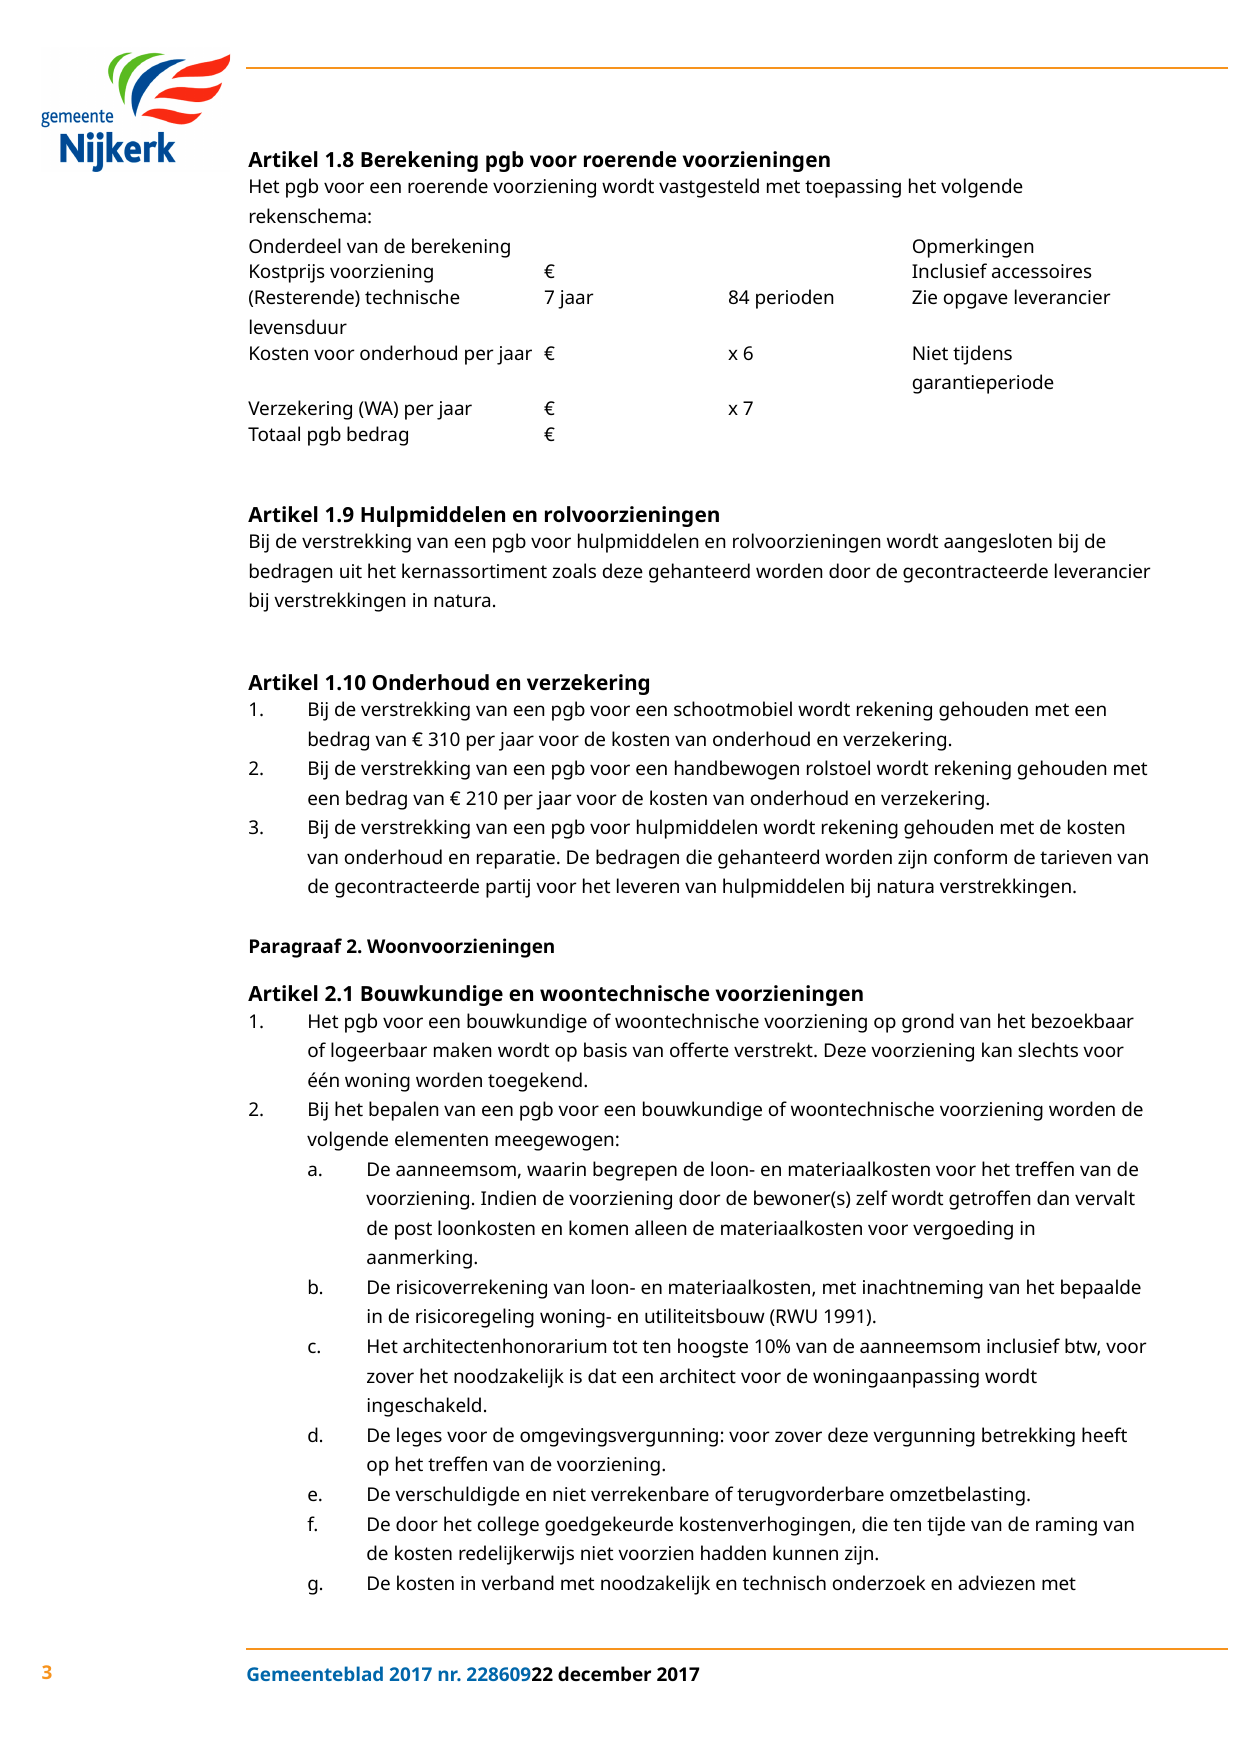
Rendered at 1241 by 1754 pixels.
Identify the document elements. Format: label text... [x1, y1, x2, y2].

table_cell Niet tijdens garantieperiode [912, 340, 1152, 395]
table_cell 7 jaar [544, 284, 728, 340]
table_cell € [544, 340, 728, 395]
list Bij het bepalen van een pgb voor een bouwkundige of woontechnische voorziening worden de volgende elementen meegewogen: [248, 1097, 1152, 1152]
text Paragraaf 2. Woonvoorzieningen [248, 933, 1152, 958]
table_cell € [544, 259, 728, 284]
table_header [544, 233, 728, 259]
text Bij de verstrekking van een pgb voor hulpmiddelen en rolvoorzieningen wordt aangesloten bij de bedragen uit het kernassortiment zoals deze gehanteerd worden door de gecontracteerde leverancier bij verstrekkingen in natura. [248, 528, 1152, 613]
table_cell (Resterende) technische levensduur [248, 284, 544, 340]
picture [41, 47, 231, 172]
table_cell € [544, 421, 728, 446]
table_header Opmerkingen [912, 233, 1152, 259]
table_cell [912, 395, 1152, 421]
table_cell x 7 [728, 395, 912, 421]
list Bij de verstrekking van een pgb voor een handbewogen rolstoel wordt rekening gehouden met een bedrag van € 210 per jaar voor de kosten van onderhoud en verzekering. [248, 755, 1152, 811]
list De aanneemsom, waarin begrepen de loon- en materiaalkosten voor het treffen van de voorziening. Indien de voorziening door de bewoner(s) zelf wordt getroffen dan vervalt de post loonkosten en komen alleen de materiaalkosten voor vergoeding in aanmerking. [307, 1156, 1152, 1270]
table_cell 84 perioden [728, 284, 912, 340]
table_cell Kostprijs voorziening [248, 259, 544, 284]
text Het pgb voor een roerende voorziening wordt vastgesteld met toepassing het volgende rekenschema: [248, 174, 1152, 229]
table_cell Verzekering (WA) per jaar [248, 395, 544, 421]
text Artikel 2.1 Bouwkundige en woontechnische voorzieningen [248, 979, 1152, 1008]
list Het pgb voor een bouwkundige of woontechnische voorziening op grond van het bezoekbaar of logeerbaar maken wordt op basis van offerte verstrekt. Deze voorziening kan slechts voor één woning worden toegekend. [248, 1008, 1152, 1093]
table_cell Kosten voor onderhoud per jaar [248, 340, 544, 395]
list De kosten in verband met noodzakelijk en technisch onderzoek en adviezen met [307, 1570, 1152, 1596]
list Bij de verstrekking van een pgb voor een schootmobiel wordt rekening gehouden met een bedrag van € 310 per jaar voor de kosten van onderhoud en verzekering. [248, 696, 1152, 751]
list De door het college goedgekeurde kostenverhogingen, die ten tijde van de raming van de kosten redelijkerwijs niet voorzien hadden kunnen zijn. [307, 1511, 1152, 1566]
table_cell Totaal pgb bedrag [248, 421, 544, 446]
table_cell Zie opgave leverancier [912, 284, 1152, 340]
table_cell [912, 421, 1152, 446]
table_cell x 6 [728, 340, 912, 395]
table_cell [728, 421, 912, 446]
table_header [728, 233, 912, 259]
list De risicoverrekening van loon- en materiaalkosten, met inachtneming van het bepaalde in de risicoregeling woning- en utiliteitsbouw (RWU 1991). [307, 1274, 1152, 1329]
list Het architectenhonorarium tot ten hoogste 10% van de aanneemsom inclusief btw, voor zover het noodzakelijk is dat een architect voor de woningaanpassing wordt ingeschakeld. [307, 1333, 1152, 1418]
table_header Onderdeel van de berekening [248, 233, 544, 259]
table_cell Inclusief accessoires [912, 259, 1152, 284]
text Artikel 1.10 Onderhoud en verzekering [248, 668, 1152, 696]
text Artikel 1.8 Berekening pgb voor roerende voorzieningen [248, 145, 1152, 174]
table_cell [728, 259, 912, 284]
list De verschuldigde en niet verrekenbare of terugvorderbare omzetbelasting. [307, 1481, 1152, 1507]
text Artikel 1.9 Hulpmiddelen en rolvoorzieningen [248, 500, 1152, 528]
list De leges voor de omgevingsvergunning: voor zover deze vergunning betrekking heeft op het treffen van de voorziening. [307, 1422, 1152, 1477]
list Bij de verstrekking van een pgb voor hulpmiddelen wordt rekening gehouden met de kosten van onderhoud en reparatie. De bedragen die gehanteerd worden zijn conform de tarieven van de gecontracteerde partij voor het leveren van hulpmiddelen bij natura verstrekkingen. [248, 814, 1152, 899]
table_cell € [544, 395, 728, 421]
